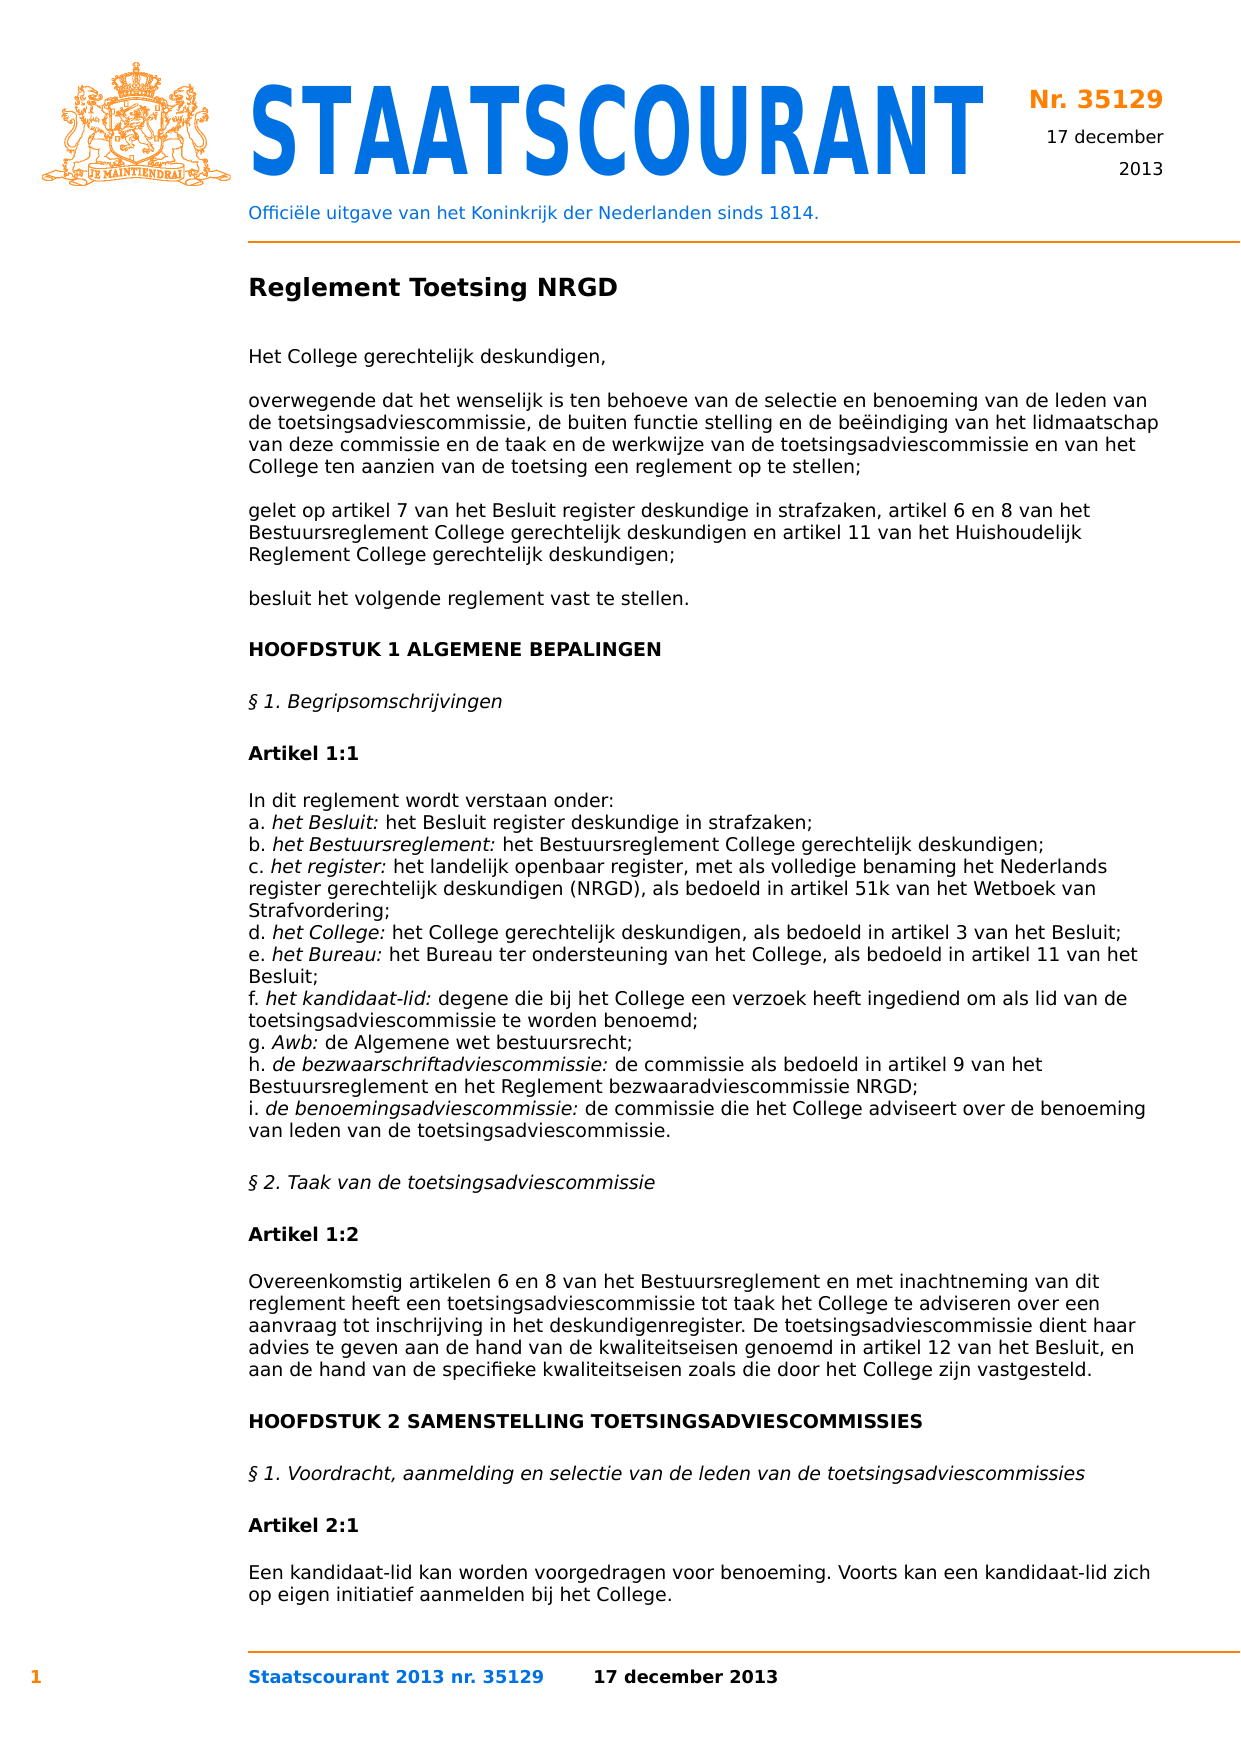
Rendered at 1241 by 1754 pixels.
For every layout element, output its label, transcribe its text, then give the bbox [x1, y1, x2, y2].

text overwegende dat het wenselijk is ten behoeve van de selectie en benoeming van de leden van de toetsingsadviescommissie, de buiten functie stelling en de beëindiging van het lidmaatschap van deze commissie en de taak en de werkwijze van de toetsingsadviescommissie en van het College ten aanzien van de toetsing een reglement op te stellen; [248, 390, 1163, 478]
text In dit reglement wordt verstaan onder: [248, 790, 1163, 812]
text h. de bezwaarschriftadviescommissie: de commissie als bedoeld in artikel 9 van het Bestuursreglement en het Reglement bezwaaradviescommissie NRGD; [248, 1054, 1163, 1098]
text gelet op artikel 7 van het Besluit register deskundige in strafzaken, artikel 6 en 8 van het Bestuursreglement College gerechtelijk deskundigen en artikel 11 van het Huishoudelijk Reglement College gerechtelijk deskundigen; [248, 499, 1163, 566]
table_cell Officiële uitgave van het Koninkrijk der Nederlanden sinds 1814. [248, 203, 1240, 241]
text Een kandidaat-lid kan worden voorgedragen voor benoeming. Voorts kan een kandidaat-lid zich op eigen initiatief aanmelden bij het College. [248, 1562, 1163, 1606]
table_header Nr. 35129 [998, 62, 1240, 121]
subtitle HOOFDSTUK 2 SAMENSTELLING TOETSINGSADVIESCOMMISSIES [248, 1411, 1163, 1433]
text i. de benoemingsadviescommissie: de commissie die het College adviseert over de benoeming van leden van de toetsingsadviescommissie. [248, 1098, 1163, 1142]
subtitle Artikel 2:1 [248, 1515, 1163, 1537]
text Overeenkomstig artikelen 6 en 8 van het Bestuursreglement en met inachtneming van dit reglement heeft een toetsingsadviescommissie tot taak het College te adviseren over een aanvraag tot inschrijving in het deskundigenregister. De toetsingsadviescommissie dient haar advies te geven aan de hand van de kwaliteitseisen genoemd in artikel 12 van het Besluit, en aan de hand van de specifieke kwaliteitseisen zoals die door het College zijn vastgesteld. [248, 1271, 1163, 1381]
text g. Awb: de Algemene wet bestuursrecht; [248, 1032, 1163, 1054]
subtitle Artikel 1:2 [248, 1224, 1163, 1246]
table_header [25, 62, 248, 241]
text b. het Bestuursreglement: het Bestuursreglement College gerechtelijk deskundigen; [248, 834, 1163, 856]
text Het College gerechtelijk deskundigen, [248, 346, 1163, 368]
picture [41, 62, 231, 186]
text e. het Bureau: het Bureau ter ondersteuning van het College, als bedoeld in artikel 11 van het Besluit; [248, 944, 1163, 988]
subtitle § 2. Taak van de toetsingsadviescommissie [248, 1172, 1163, 1194]
subtitle Reglement Toetsing NRGD [248, 273, 1163, 302]
subtitle § 1. Begripsomschrijvingen [248, 691, 1163, 713]
subtitle Artikel 1:1 [248, 743, 1163, 765]
table_header STAATSCOURANT [248, 62, 998, 203]
table_cell 2013 [998, 153, 1240, 203]
subtitle § 1. Voordracht, aanmelding en selectie van de leden van de toetsingsadviescommissies [248, 1463, 1163, 1485]
subtitle HOOFDSTUK 1 ALGEMENE BEPALINGEN [248, 639, 1163, 661]
text d. het College: het College gerechtelijk deskundigen, als bedoeld in artikel 3 van het Besluit; [248, 922, 1163, 944]
table_cell 17 december [998, 121, 1240, 153]
text a. het Besluit: het Besluit register deskundige in strafzaken; [248, 812, 1163, 834]
text c. het register: het landelijk openbaar register, met als volledige benaming het Nederlands register gerechtelijk deskundigen (NRGD), als bedoeld in artikel 51k van het Wetboek van Strafvordering; [248, 856, 1163, 922]
text f. het kandidaat-lid: degene die bij het College een verzoek heeft ingediend om als lid van de toetsingsadviescommissie te worden benoemd; [248, 988, 1163, 1032]
text besluit het volgende reglement vast te stellen. [248, 587, 1163, 609]
